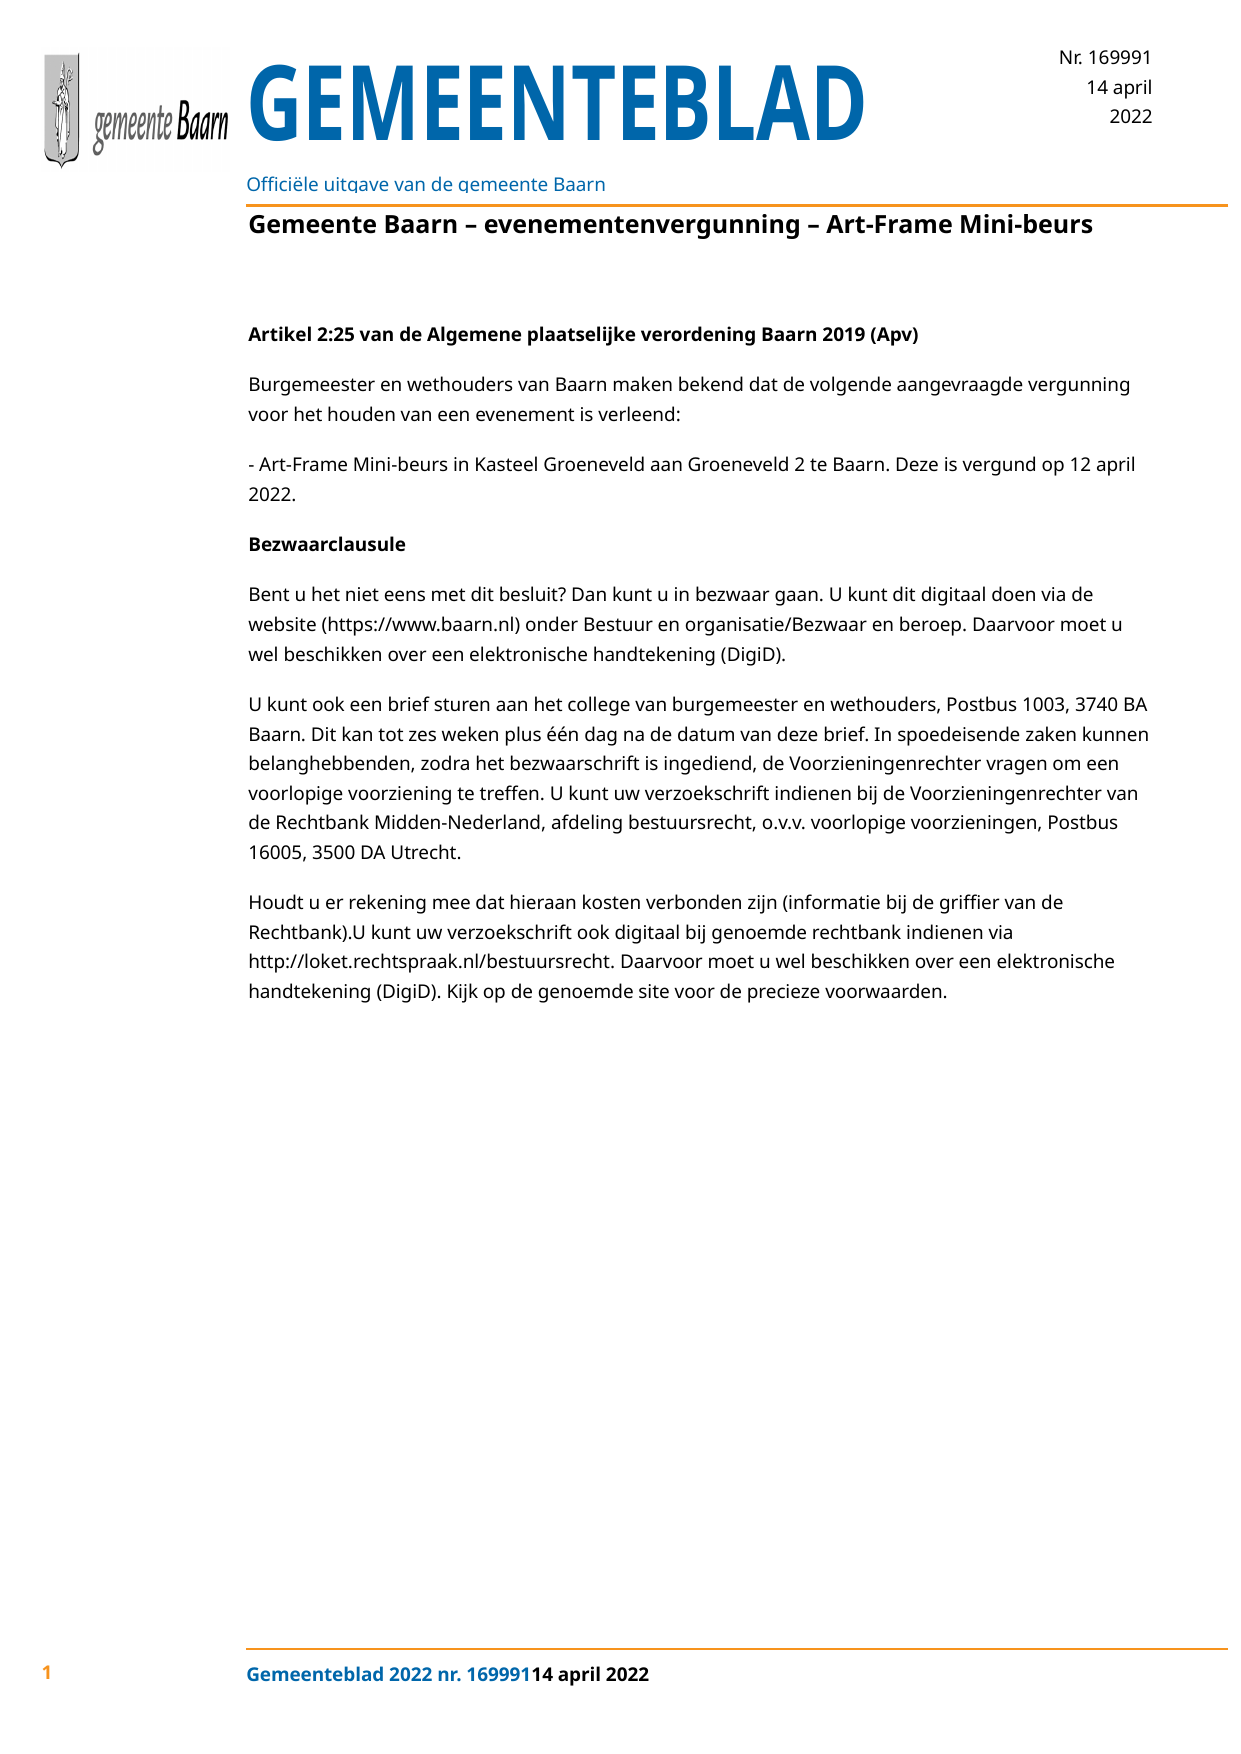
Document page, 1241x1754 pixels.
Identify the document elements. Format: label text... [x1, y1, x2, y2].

text Houdt u er rekening mee dat hieraan kosten verbonden zijn (informatie bij de griffier van de Rechtbank).U kunt uw verzoekschrift ook digitaal bij genoemde rechtbank indienen via http://loket.rechtspraak.nl/bestuursrecht. Daarvoor moet u wel beschikken over een elektronische handtekening (DigiD). Kijk op de genoemde site voor de precieze voorwaarden. [248, 889, 1152, 1004]
text Bezwaarclausule [248, 531, 1152, 557]
text Artikel 2:25 van de Algemene plaatselijke verordening Baarn 2019 (Apv) [248, 321, 1152, 346]
picture [41, 47, 231, 172]
text Burgemeester en wethouders van Baarn maken bekend dat de volgende aangevraagde vergunning voor het houden van een evenement is verleend: [248, 371, 1152, 426]
text Bent u het niet eens met dit besluit? Dan kunt u in bezwaar gaan. U kunt dit digitaal doen via de website (https://www.baarn.nl) onder Bestuur en organisatie/Bezwaar en beroep. Daarvoor moet u wel beschikken over een elektronische handtekening (DigiD). [248, 582, 1152, 666]
text Gemeente Baarn – evenementenvergunning – Art-Frame Mini-beurs [248, 207, 1152, 241]
text - Art-Frame Mini-beurs in Kasteel Groeneveld aan Groeneveld 2 te Baarn. Deze is vergund op 12 april 2022. [248, 451, 1152, 506]
text U kunt ook een brief sturen aan het college van burgemeester en wethouders, Postbus 1003, 3740 BA Baarn. Dit kan tot zes weken plus één dag na de datum van deze brief. In spoedeisende zaken kunnen belanghebbenden, zodra het bezwaarschrift is ingediend, de Voorzieningenrechter vragen om een voorlopige voorziening te treffen. U kunt uw verzoekschrift indienen bij de Voorzieningenrechter van de Rechtbank Midden-Nederland, afdeling bestuursrecht, o.v.v. voorlopige voorzieningen, Postbus 16005, 3500 DA Utrecht. [248, 691, 1152, 865]
